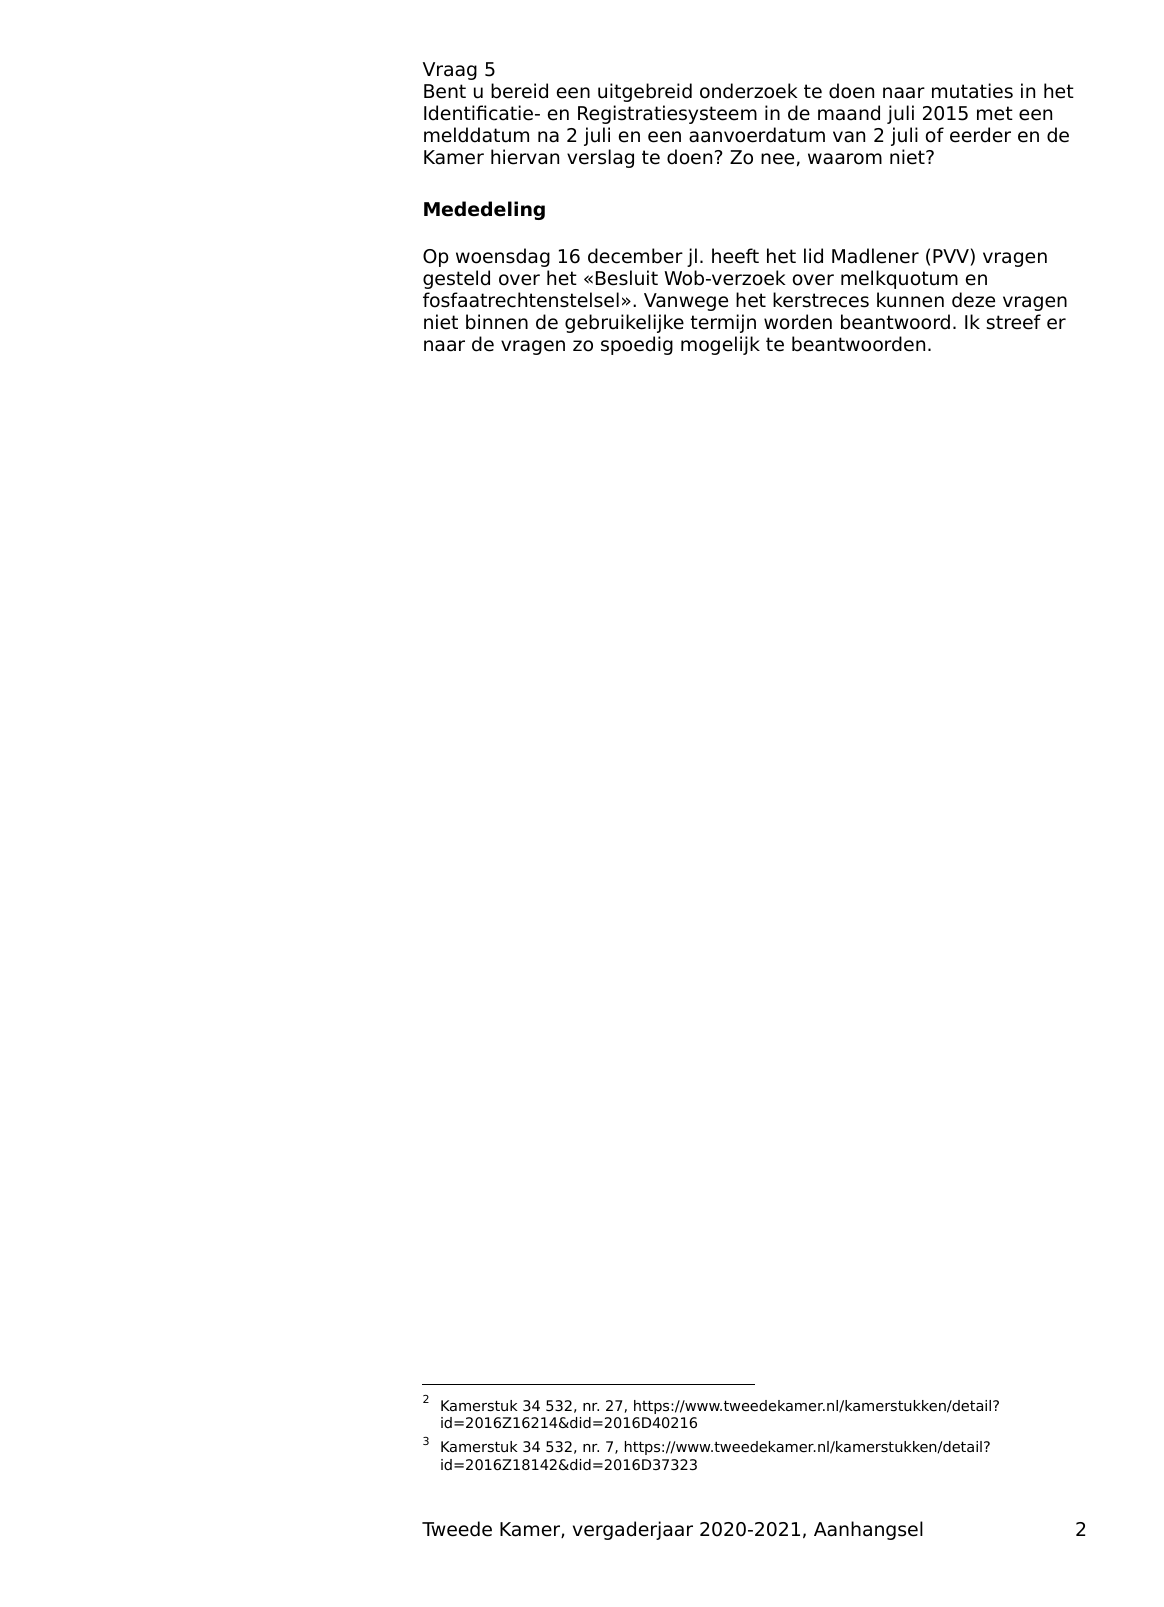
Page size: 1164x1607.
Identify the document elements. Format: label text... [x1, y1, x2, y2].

text Bent u bereid een uitgebreid onderzoek te doen naar mutaties in het Identificatie- en Registratiesysteem in de maand juli 2015 met een melddatum na 2 juli en een aanvoerdatum van 2 juli of eerder en de Kamer hiervan verslag te doen? Zo nee, waarom niet? [422, 81, 1087, 169]
text Kamerstuk 34 532, nr. 7, https://www.tweedekamer.nl/kamerstukken/detail?id=2016Z18142&did=2016D37323 [422, 1435, 1087, 1474]
subtitle Mededeling [422, 199, 1087, 221]
text Op woensdag 16 december jl. heeft het lid Madlener (PVV) vragen gesteld over het «Besluit Wob-verzoek over melkquotum en fosfaatrechtenstelsel». Vanwege het kerstreces kunnen deze vragen niet binnen de gebruikelijke termijn worden beantwoord. Ik streef er naar de vragen zo spoedig mogelijk te beantwoorden. [422, 246, 1087, 356]
text Vraag 5 [422, 59, 1087, 81]
text Kamerstuk 34 532, nr. 27, https://www.tweedekamer.nl/kamerstukken/detail?id=2016Z16214&did=2016D40216 [422, 1393, 1087, 1432]
